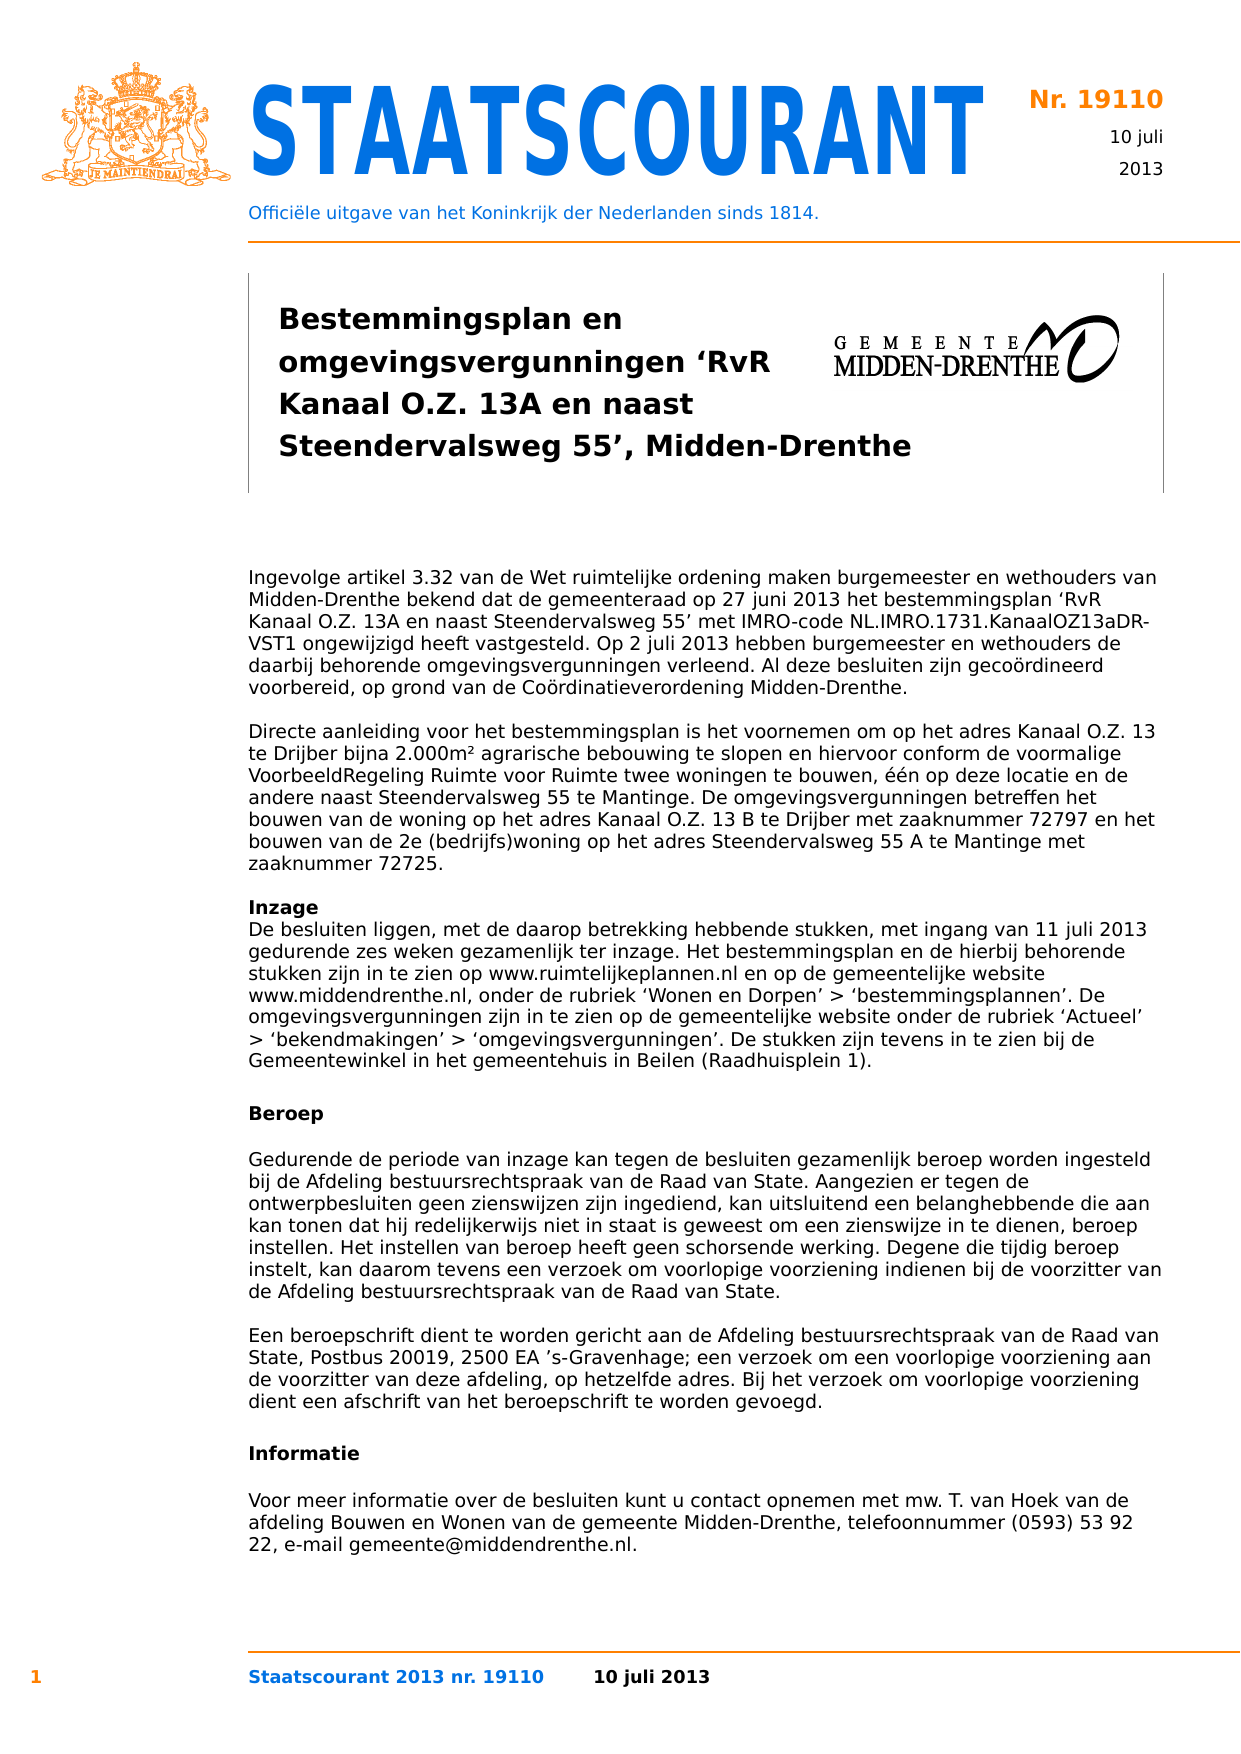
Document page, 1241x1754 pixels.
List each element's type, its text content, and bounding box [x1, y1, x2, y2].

table_header Nr. 19110 [998, 62, 1240, 121]
text De besluiten liggen, met de daarop betrekking hebbende stukken, met ingang van 11 juli 2013 gedurende zes weken gezamenlijk ter inzage. Het bestemmingsplan en de hierbij behorende stukken zijn in te zien op www.ruimtelijkeplannen.nl en op de gemeentelijke website www.middendrenthe.nl, onder de rubriek ‘Wonen en Dorpen’ > ‘bestemmingsplannen’. De omgevingsvergunningen zijn in te zien op de gemeentelijke website onder de rubriek ‘Actueel’ > ‘bekendmakingen’ > ‘omgevingsvergunningen’. De stukken zijn tevens in te zien bij de Gemeentewinkel in het gemeentehuis in Beilen (Raadhuisplein 1). [248, 918, 1163, 1072]
text Een beroepschrift dient te worden gericht aan de Afdeling bestuursrechtspraak van de Raad van State, Postbus 20019, 2500 EA ’s-Gravenhage; een verzoek om een voorlopige voorziening aan de voorzitter van deze afdeling, op hetzelfde adres. Bij het verzoek om voorlopige voorziening dient een afschrift van het beroepschrift te worden gevoegd. [248, 1325, 1163, 1413]
table_cell Officiële uitgave van het Koninkrijk der Nederlanden sinds 1814. [248, 203, 1240, 241]
picture [41, 62, 231, 186]
subtitle Beroep [248, 1102, 1163, 1124]
table_header STAATSCOURANT [248, 62, 998, 203]
text Voor meer informatie over de besluiten kunt u contact opnemen met mw. T. van Hoek van de afdeling Bouwen en Wonen van de gemeente Midden-Drenthe, telefoonnummer (0593) 53 92 22, e-mail gemeente@middendrenthe.nl. [248, 1490, 1163, 1556]
subtitle Bestemmingsplan en omgevingsvergunningen ‘RvR Kanaal O.Z. 13A en naast Steendervalsweg 55’, Midden-Drenthe [249, 273, 1163, 493]
text Inzage [248, 897, 1163, 918]
text Gedurende de periode van inzage kan tegen de besluiten gezamenlijk beroep worden ingesteld bij de Afdeling bestuursrechtspraak van de Raad van State. Aangezien er tegen de ontwerpbesluiten geen zienswijzen zijn ingediend, kan uitsluitend een belanghebbende die aan kan tonen dat hij redelijkerwijs niet in staat is geweest om een zienswijze in te dienen, beroep instellen. Het instellen van beroep heeft geen schorsende werking. Degene die tijdig beroep instelt, kan daarom tevens een verzoek om voorlopige voorziening indienen bij de voorzitter van de Afdeling bestuursrechtspraak van de Raad van State. [248, 1149, 1163, 1303]
table_cell 10 juli [998, 121, 1240, 153]
table_cell 2013 [998, 153, 1240, 203]
table_header [25, 62, 248, 241]
picture [832, 302, 1134, 391]
subtitle Informatie [248, 1443, 1163, 1465]
text Ingevolge artikel 3.32 van de Wet ruimtelijke ordening maken burgemeester en wethouders van Midden-Drenthe bekend dat de gemeenteraad op 27 juni 2013 het bestemmingsplan ‘RvR Kanaal O.Z. 13A en naast Steendervalsweg 55’ met IMRO-code NL.IMRO.1731.KanaalOZ13aDR-VST1 ongewijzigd heeft vastgesteld. Op 2 juli 2013 hebben burgemeester en wethouders de daarbij behorende omgevingsvergunningen verleend. Al deze besluiten zijn gecoördineerd voorbereid, op grond van de Coördinatieverordening Midden-Drenthe. [248, 567, 1163, 699]
text Directe aanleiding voor het bestemmingsplan is het voornemen om op het adres Kanaal O.Z. 13 te Drijber bijna 2.000m² agrarische bebouwing te slopen en hiervoor conform de voormalige VoorbeeldRegeling Ruimte voor Ruimte twee woningen te bouwen, één op deze locatie en de andere naast Steendervalsweg 55 te Mantinge. De omgevingsvergunningen betreffen het bouwen van de woning op het adres Kanaal O.Z. 13 B te Drijber met zaaknummer 72797 en het bouwen van de 2e (bedrijfs)woning op het adres Steendervalsweg 55 A te Mantinge met zaaknummer 72725. [248, 721, 1163, 875]
